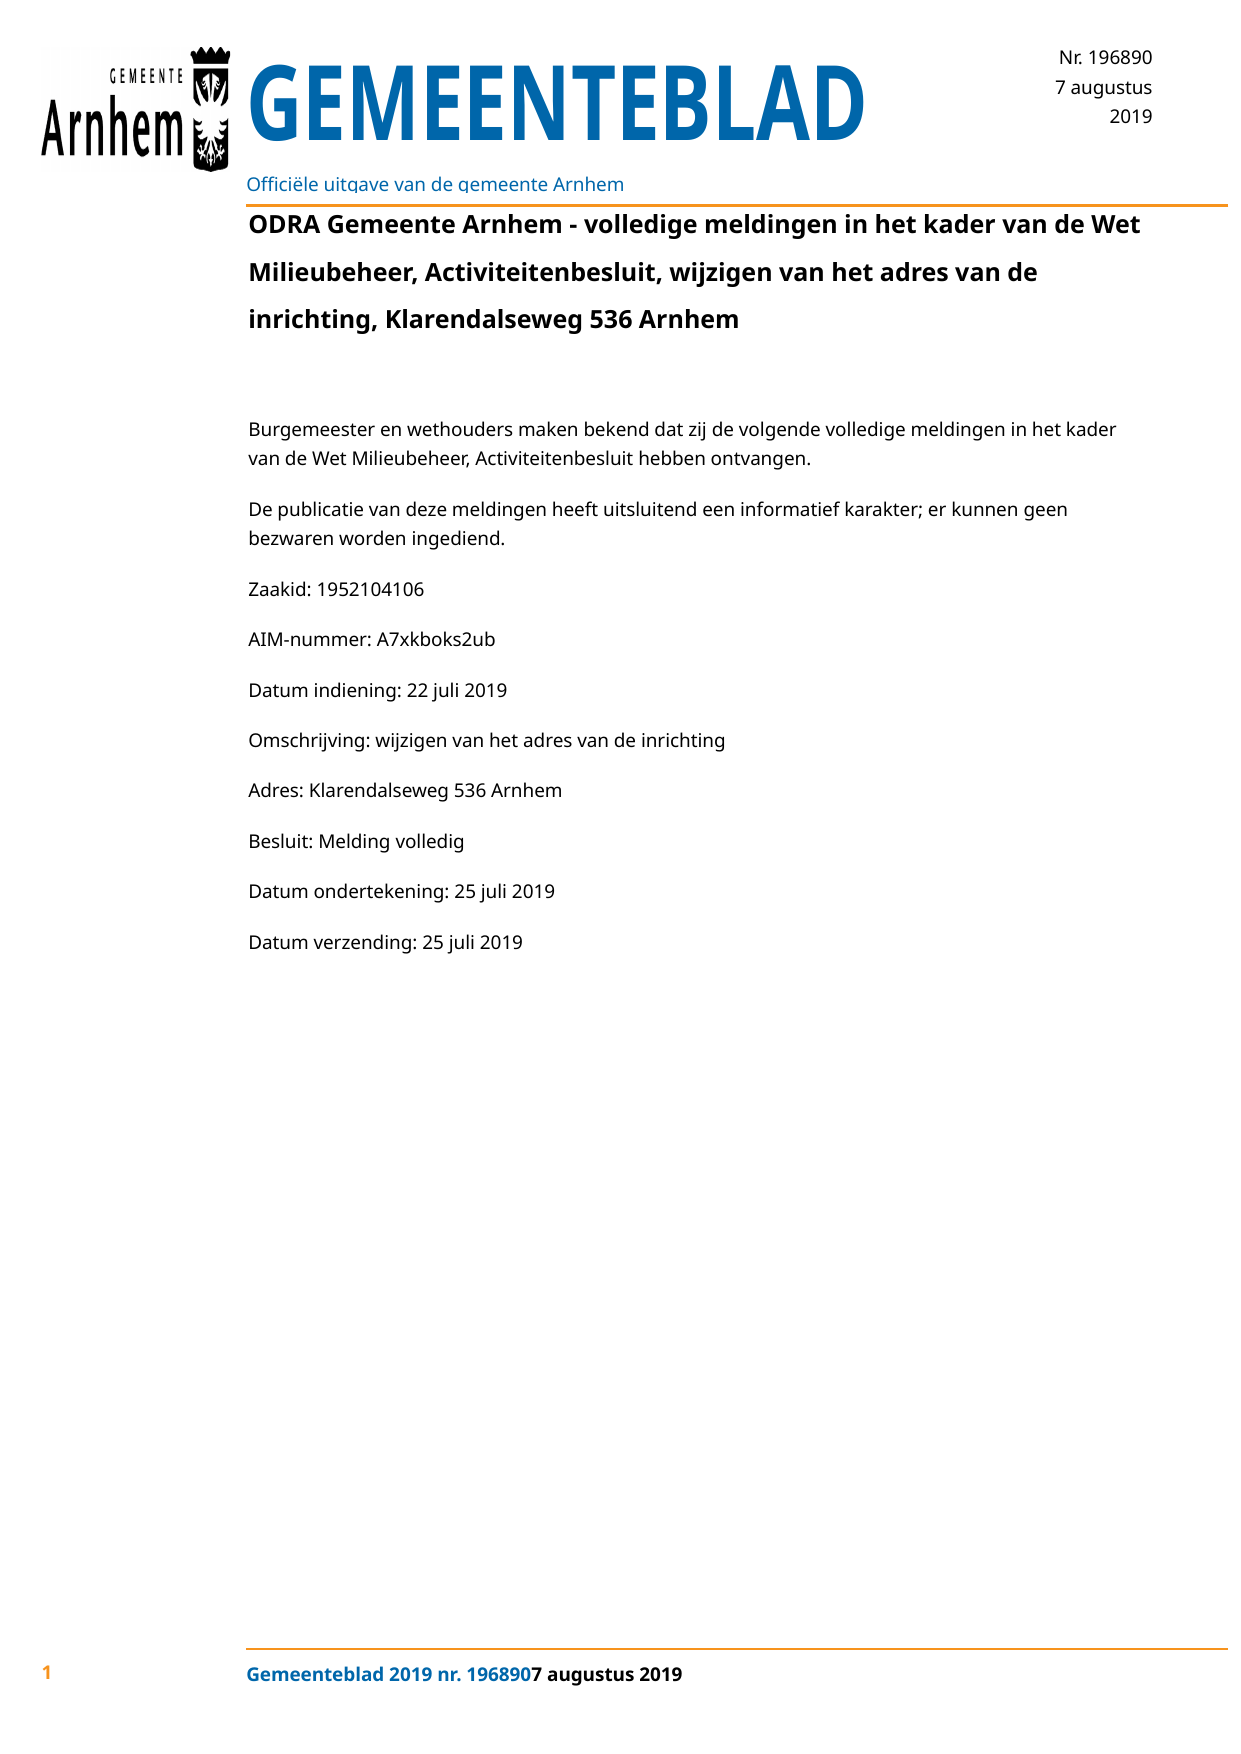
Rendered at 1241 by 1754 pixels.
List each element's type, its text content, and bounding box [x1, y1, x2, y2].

picture [41, 47, 231, 172]
text AIM-nummer: A7xkboks2ub [248, 626, 1152, 652]
text Omschrijving: wijzigen van het adres van de inrichting [248, 727, 1152, 753]
text De publicatie van deze meldingen heeft uitsluitend een informatief karakter; er kunnen geen bezwaren worden ingediend. [248, 496, 1152, 551]
text Datum verzending: 25 juli 2019 [248, 929, 1152, 954]
text ODRA Gemeente Arnhem - volledige meldingen in het kader van de Wet Milieubeheer, Activiteitenbesluit, wijzigen van het adres van de inrichting, Klarendalseweg 536 Arnhem [248, 207, 1152, 336]
text Datum indiening: 22 juli 2019 [248, 677, 1152, 702]
text Datum ondertekening: 25 juli 2019 [248, 878, 1152, 904]
text Besluit: Melding volledig [248, 828, 1152, 854]
text Adres: Klarendalseweg 536 Arnhem [248, 778, 1152, 803]
text Burgemeester en wethouders maken bekend dat zij de volgende volledige meldingen in het kader van de Wet Milieubeheer, Activiteitenbesluit hebben ontvangen. [248, 416, 1152, 471]
text Zaakid: 1952104106 [248, 576, 1152, 602]
